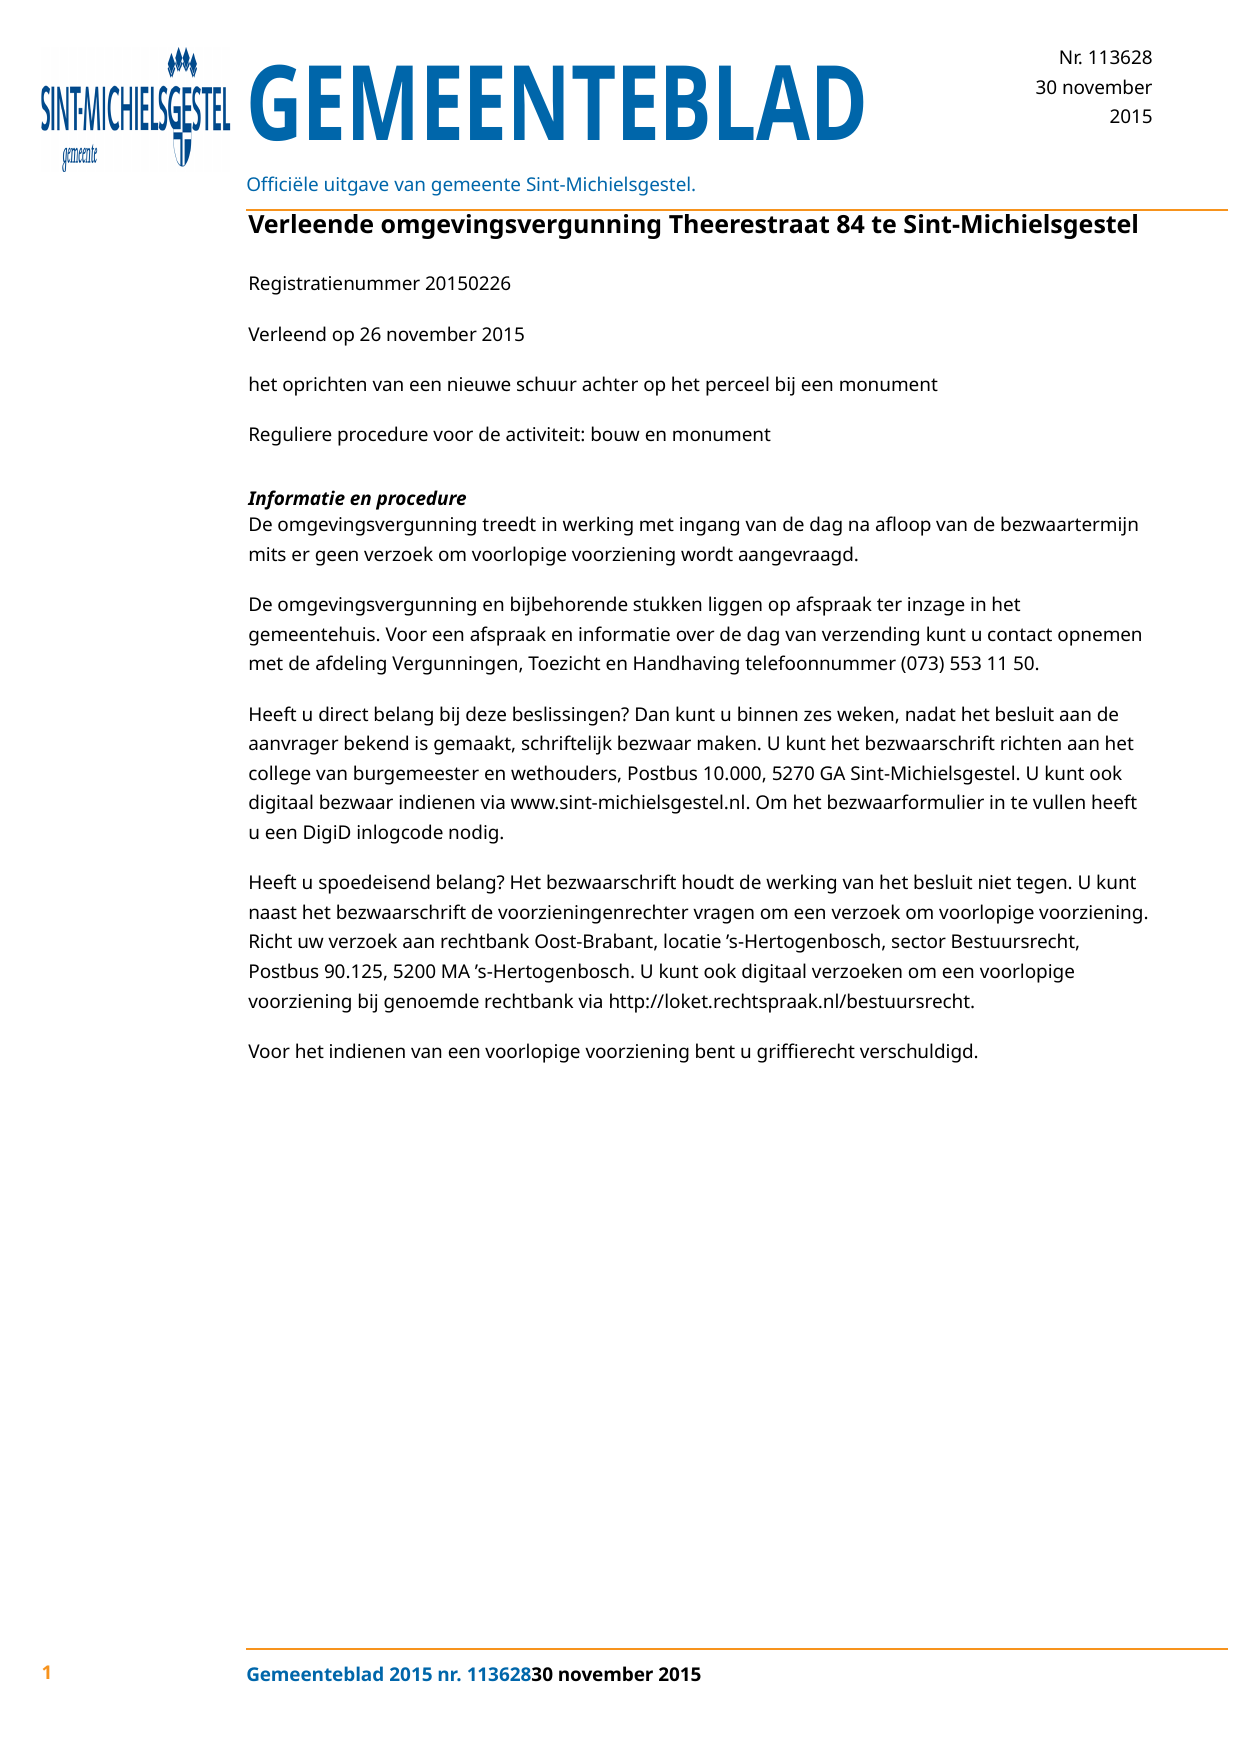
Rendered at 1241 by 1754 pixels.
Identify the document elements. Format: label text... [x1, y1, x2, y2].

text Informatie en procedure [248, 486, 1152, 511]
picture [41, 47, 231, 172]
text Heeft u direct belang bij deze beslissingen? Dan kunt u binnen zes weken, nadat het besluit aan de aanvrager bekend is gemaakt, schriftelijk bezwaar maken. U kunt het bezwaarschrift richten aan het college van burgemeester en wethouders, Postbus 10.000, 5270 GA Sint-Michielsgestel. U kunt ook digitaal bezwaar indienen via www.sint-michielsgestel.nl. Om het bezwaarformulier in te vullen heeft u een DigiD inlogcode nodig. [248, 701, 1152, 845]
text De omgevingsvergunning treedt in werking met ingang van de dag na afloop van de bezwaartermijn mits er geen verzoek om voorlopige voorziening wordt aangevraagd. [248, 511, 1152, 567]
text Reguliere procedure voor de activiteit: bouw en monument [248, 422, 1152, 447]
text Registratienummer 20150226 [248, 270, 1152, 296]
text De omgevingsvergunning en bijbehorende stukken liggen op afspraak ter inzage in het gemeentehuis. Voor een afspraak en informatie over de dag van verzending kunt u contact opnemen met de afdeling Vergunningen, Toezicht en Handhaving telefoonnummer (073) 553 11 50. [248, 591, 1152, 676]
text Voor het indienen van een voorlopige voorziening bent u griffierecht verschuldigd. [248, 1038, 1152, 1064]
text Verleende omgevingsvergunning Theerestraat 84 te Sint-Michielsgestel [248, 211, 1152, 241]
text het oprichten van een nieuwe schuur achter op het perceel bij een monument [248, 371, 1152, 397]
text Verleend op 26 november 2015 [248, 321, 1152, 346]
text Heeft u spoedeisend belang? Het bezwaarschrift houdt de werking van het besluit niet tegen. U kunt naast het bezwaarschrift de voorzieningenrechter vragen om een verzoek om voorlopige voorziening. Richt uw verzoek aan rechtbank Oost-Brabant, locatie ’s-Hertogenbosch, sector Bestuursrecht, Postbus 90.125, 5200 MA ’s-Hertogenbosch. U kunt ook digitaal verzoeken om een voorlopige voorziening bij genoemde rechtbank via http://loket.rechtspraak.nl/bestuursrecht. [248, 869, 1152, 1014]
